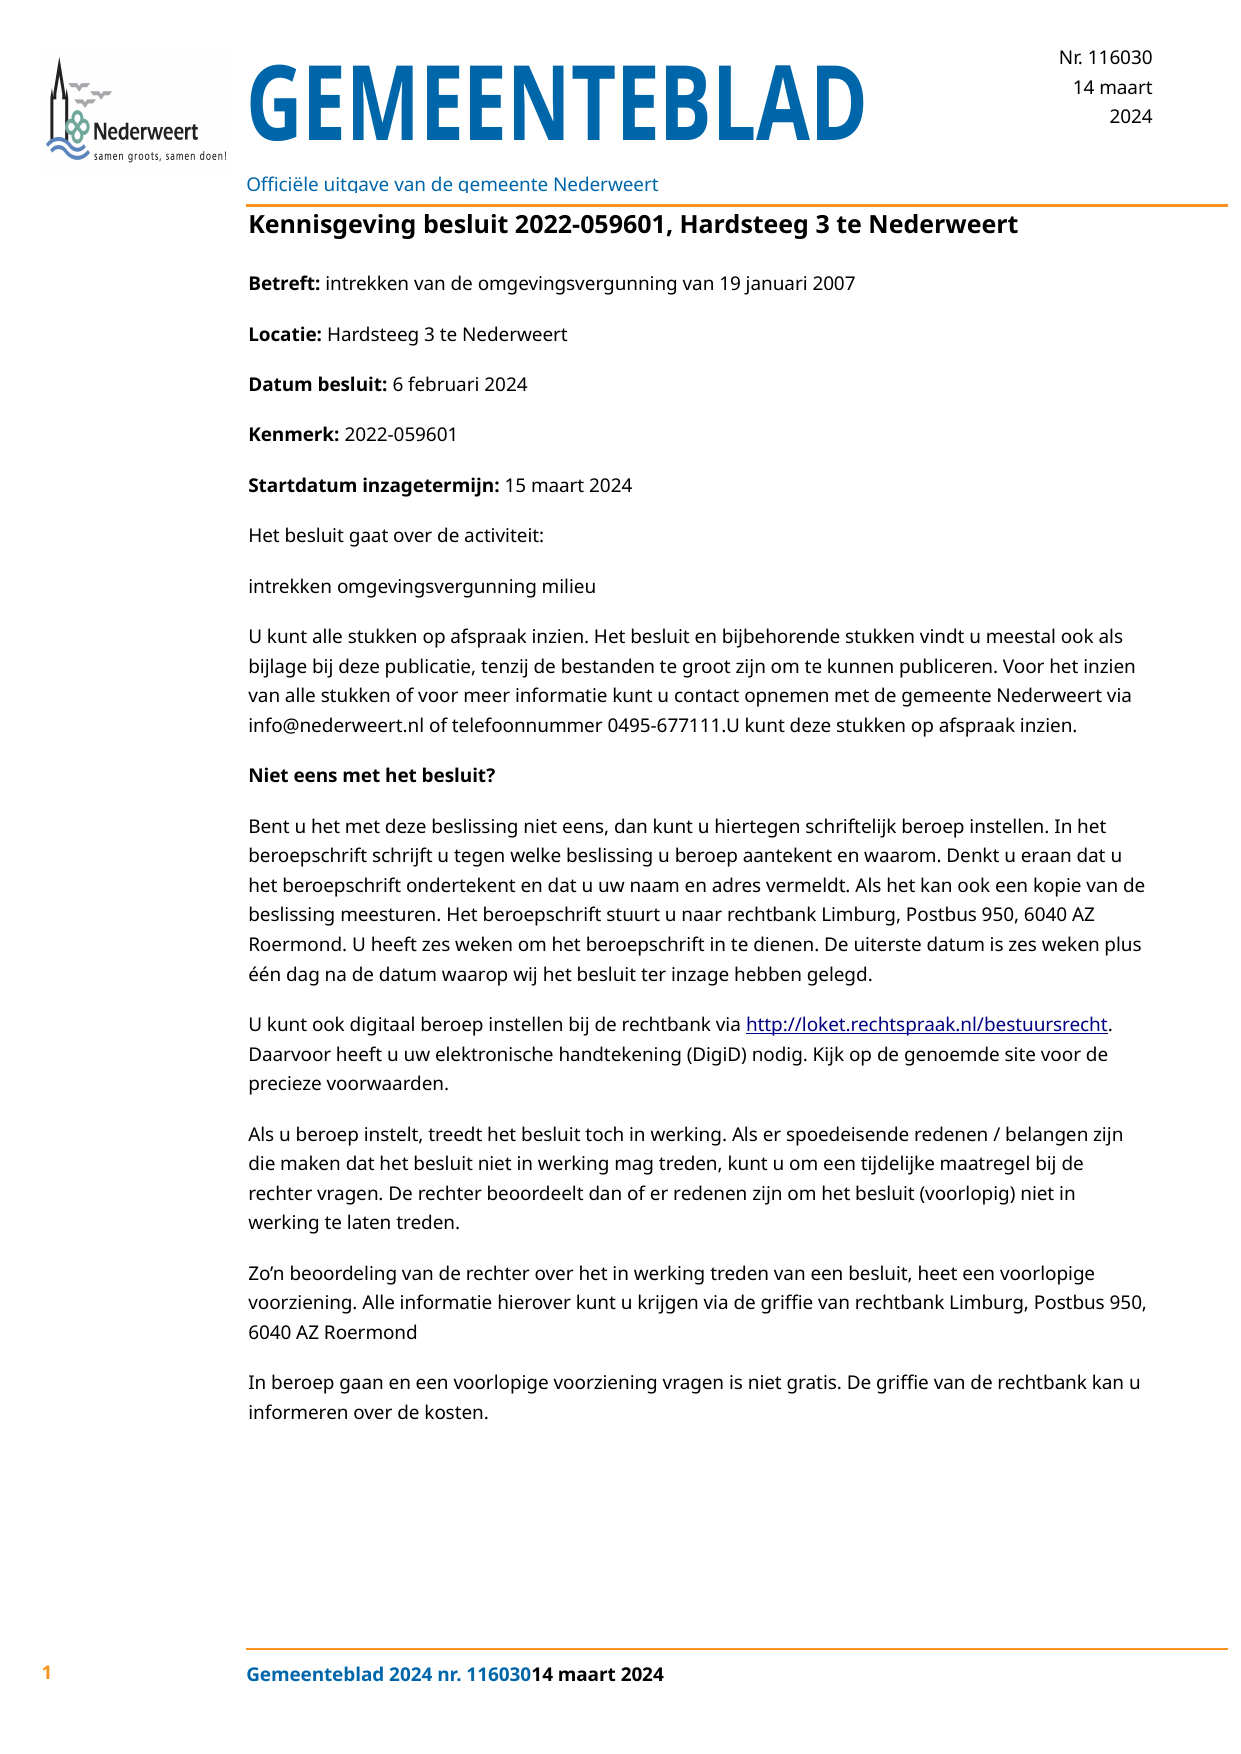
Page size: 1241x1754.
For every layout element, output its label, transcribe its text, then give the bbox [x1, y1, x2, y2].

text Bent u het met deze beslissing niet eens, dan kunt u hiertegen schriftelijk beroep instellen. In het beroepschrift schrijft u tegen welke beslissing u beroep aantekent en waarom. Denkt u eraan dat u het beroepschrift ondertekent en dat u uw naam en adres vermeldt. Als het kan ook een kopie van de beslissing meesturen. Het beroepschrift stuurt u naar rechtbank Limburg, Postbus 950, 6040 AZ Roermond. U heeft zes weken om het beroepschrift in te dienen. De uiterste datum is zes weken plus één dag na de datum waarop wij het besluit ter inzage hebben gelegd. [248, 813, 1152, 986]
text Locatie: Hardsteeg 3 te Nederweert [248, 321, 1152, 346]
text Kenmerk: 2022-059601 [248, 422, 1152, 447]
text Kennisgeving besluit 2022-059601, Hardsteeg 3 te Nederweert [248, 207, 1152, 241]
text Het besluit gaat over de activiteit: [248, 522, 1152, 548]
text Niet eens met het besluit? [248, 762, 1152, 788]
text Startdatum inzagetermijn: 15 maart 2024 [248, 472, 1152, 498]
text U kunt ook digitaal beroep instellen bij de rechtbank via http://loket.rechtspraak.nl/bestuursrecht. Daarvoor heeft u uw elektronische handtekening (DigiD) nodig. Kijk op de genoemde site voor de precieze voorwaarden. [248, 1011, 1152, 1096]
text Datum besluit: 6 februari 2024 [248, 371, 1152, 397]
text Zo’n beoordeling van de rechter over het in werking treden van een besluit, heet een voorlopige voorziening. Alle informatie hierover kunt u krijgen via de griffie van rechtbank Limburg, Postbus 950, 6040 AZ Roermond [248, 1260, 1152, 1345]
text Als u beroep instelt, treedt het besluit toch in werking. Als er spoedeisende redenen / belangen zijn die maken dat het besluit niet in werking mag treden, kunt u om een tijdelijke maatregel bij de rechter vragen. De rechter beoordeelt dan of er redenen zijn om het besluit (voorlopig) niet in werking te laten treden. [248, 1121, 1152, 1235]
text Betreft: intrekken van de omgevingsvergunning van 19 januari 2007 [248, 270, 1152, 296]
text In beroep gaan en een voorlopige voorziening vragen is niet gratis. De griffie van de rechtbank kan u informeren over de kosten. [248, 1369, 1152, 1425]
text intrekken omgevingsvergunning milieu [248, 573, 1152, 598]
picture [41, 47, 231, 172]
text U kunt alle stukken op afspraak inzien. Het besluit en bijbehorende stukken vindt u meestal ook als bijlage bij deze publicatie, tenzij de bestanden te groot zijn om te kunnen publiceren. Voor het inzien van alle stukken of voor meer informatie kunt u contact opnemen met de gemeente Nederweert via info@nederweert.nl of telefoonnummer 0495-677111.U kunt deze stukken op afspraak inzien. [248, 623, 1152, 738]
